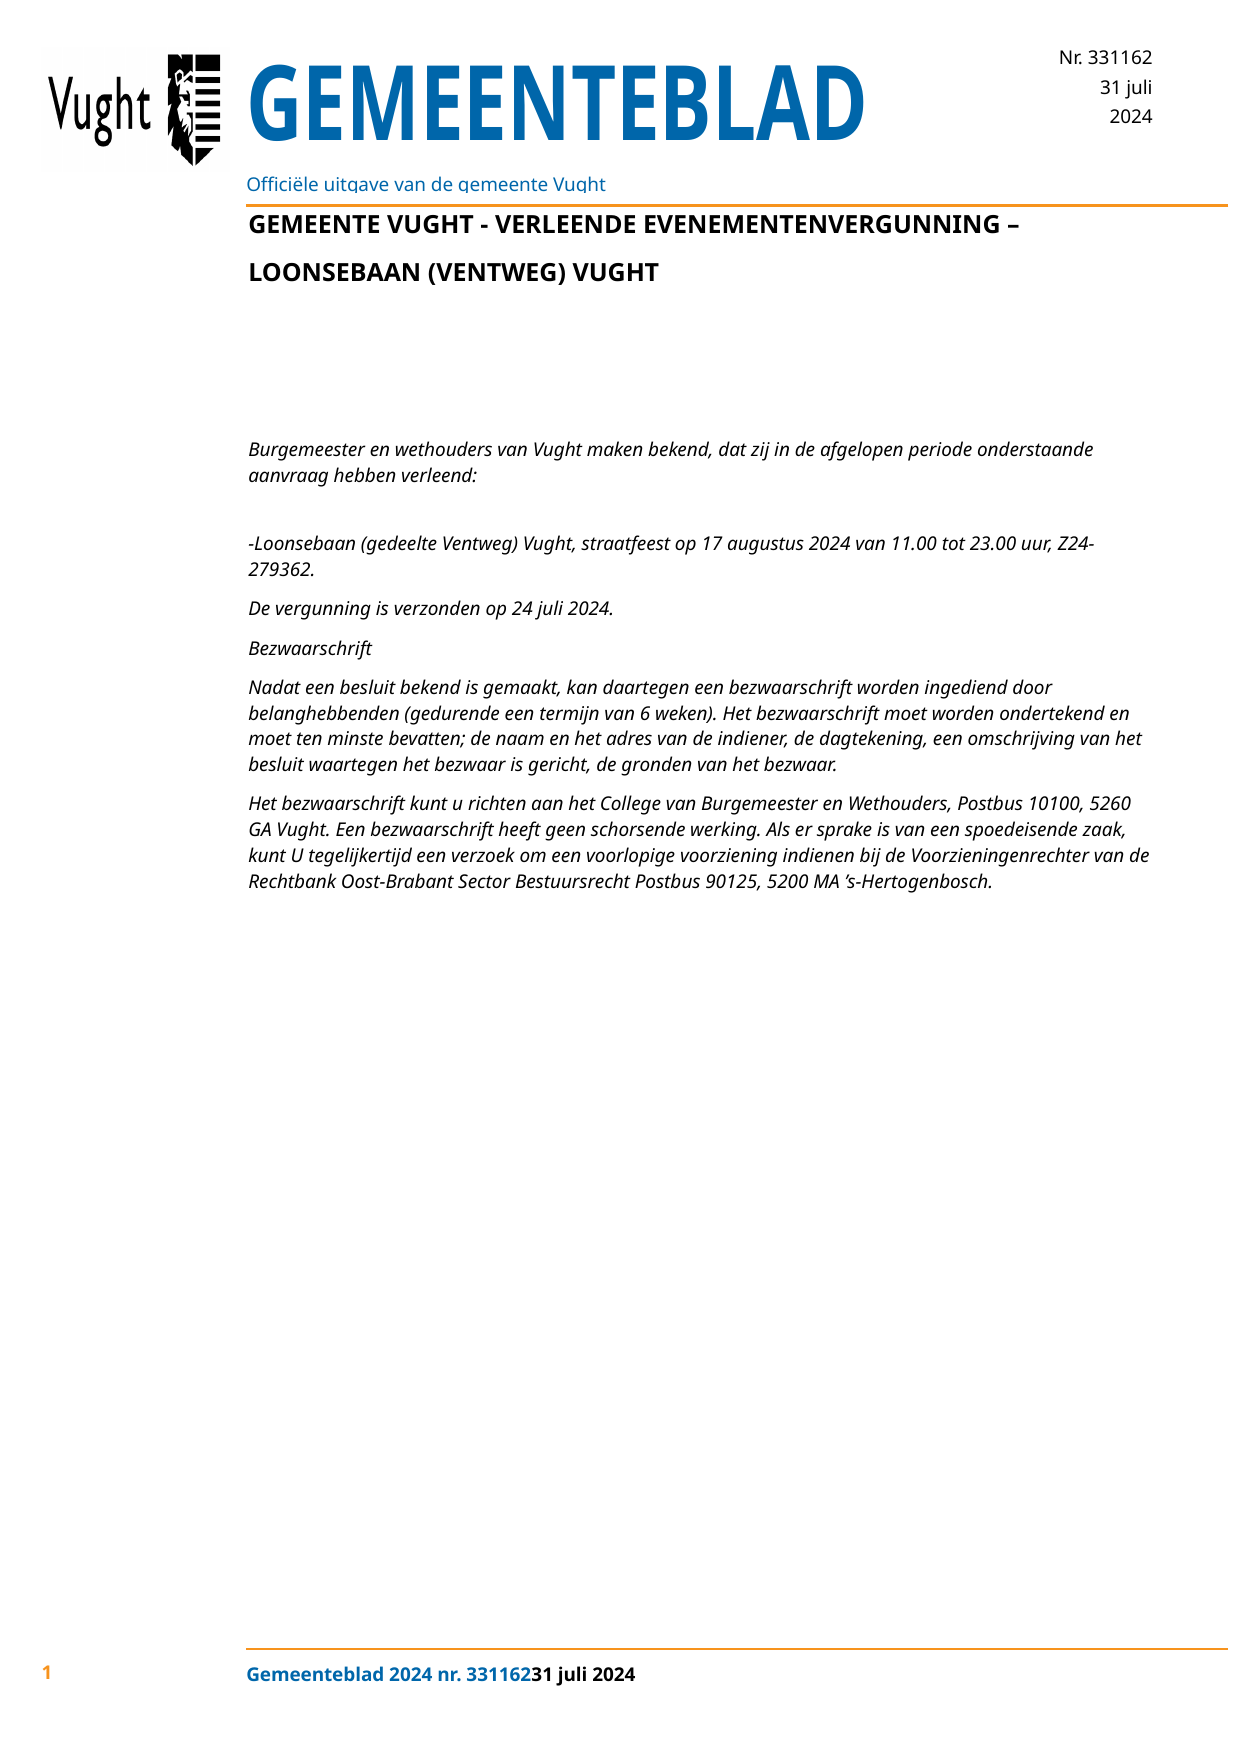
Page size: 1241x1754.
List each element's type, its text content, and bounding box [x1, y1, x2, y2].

text Bezwaarschrift [248, 635, 1152, 661]
text Burgemeester en wethouders van Vught maken bekend, dat zij in de afgelopen periode onderstaande aanvraag hebben verleend: [248, 436, 1152, 487]
text De vergunning is verzonden op 24 juli 2024. [248, 596, 1152, 621]
text -Loonsebaan (gedeelte Ventweg) Vught, straatfeest op 17 augustus 2024 van 11.00 tot 23.00 uur, Z24-279362. [248, 531, 1152, 582]
text GEMEENTE VUGHT - VERLEENDE EVENEMENTENVERGUNNING – LOONSEBAAN (VENTWEG) VUGHT [248, 207, 1152, 288]
picture [41, 47, 231, 172]
text Het bezwaarschrift kunt u richten aan het College van Burgemeester en Wethouders, Postbus 10100, 5260 GA Vught. Een bezwaarschrift heeft geen schorsende werking. Als er sprake is van een spoedeisende zaak, kunt U tegelijkertijd een verzoek om een voorlopige voorziening indienen bij de Voorzieningenrechter van de Rechtbank Oost-Brabant Sector Bestuursrecht Postbus 90125, 5200 MA ’s-Hertogenbosch. [248, 791, 1152, 893]
text Nadat een besluit bekend is gemaakt, kan daartegen een bezwaarschrift worden ingediend door belanghebbenden (gedurende een termijn van 6 weken). Het bezwaarschrift moet worden ondertekend en moet ten minste bevatten; de naam en het adres van de indiener, de dagtekening, een omschrijving van het besluit waartegen het bezwaar is gericht, de gronden van het bezwaar. [248, 674, 1152, 777]
